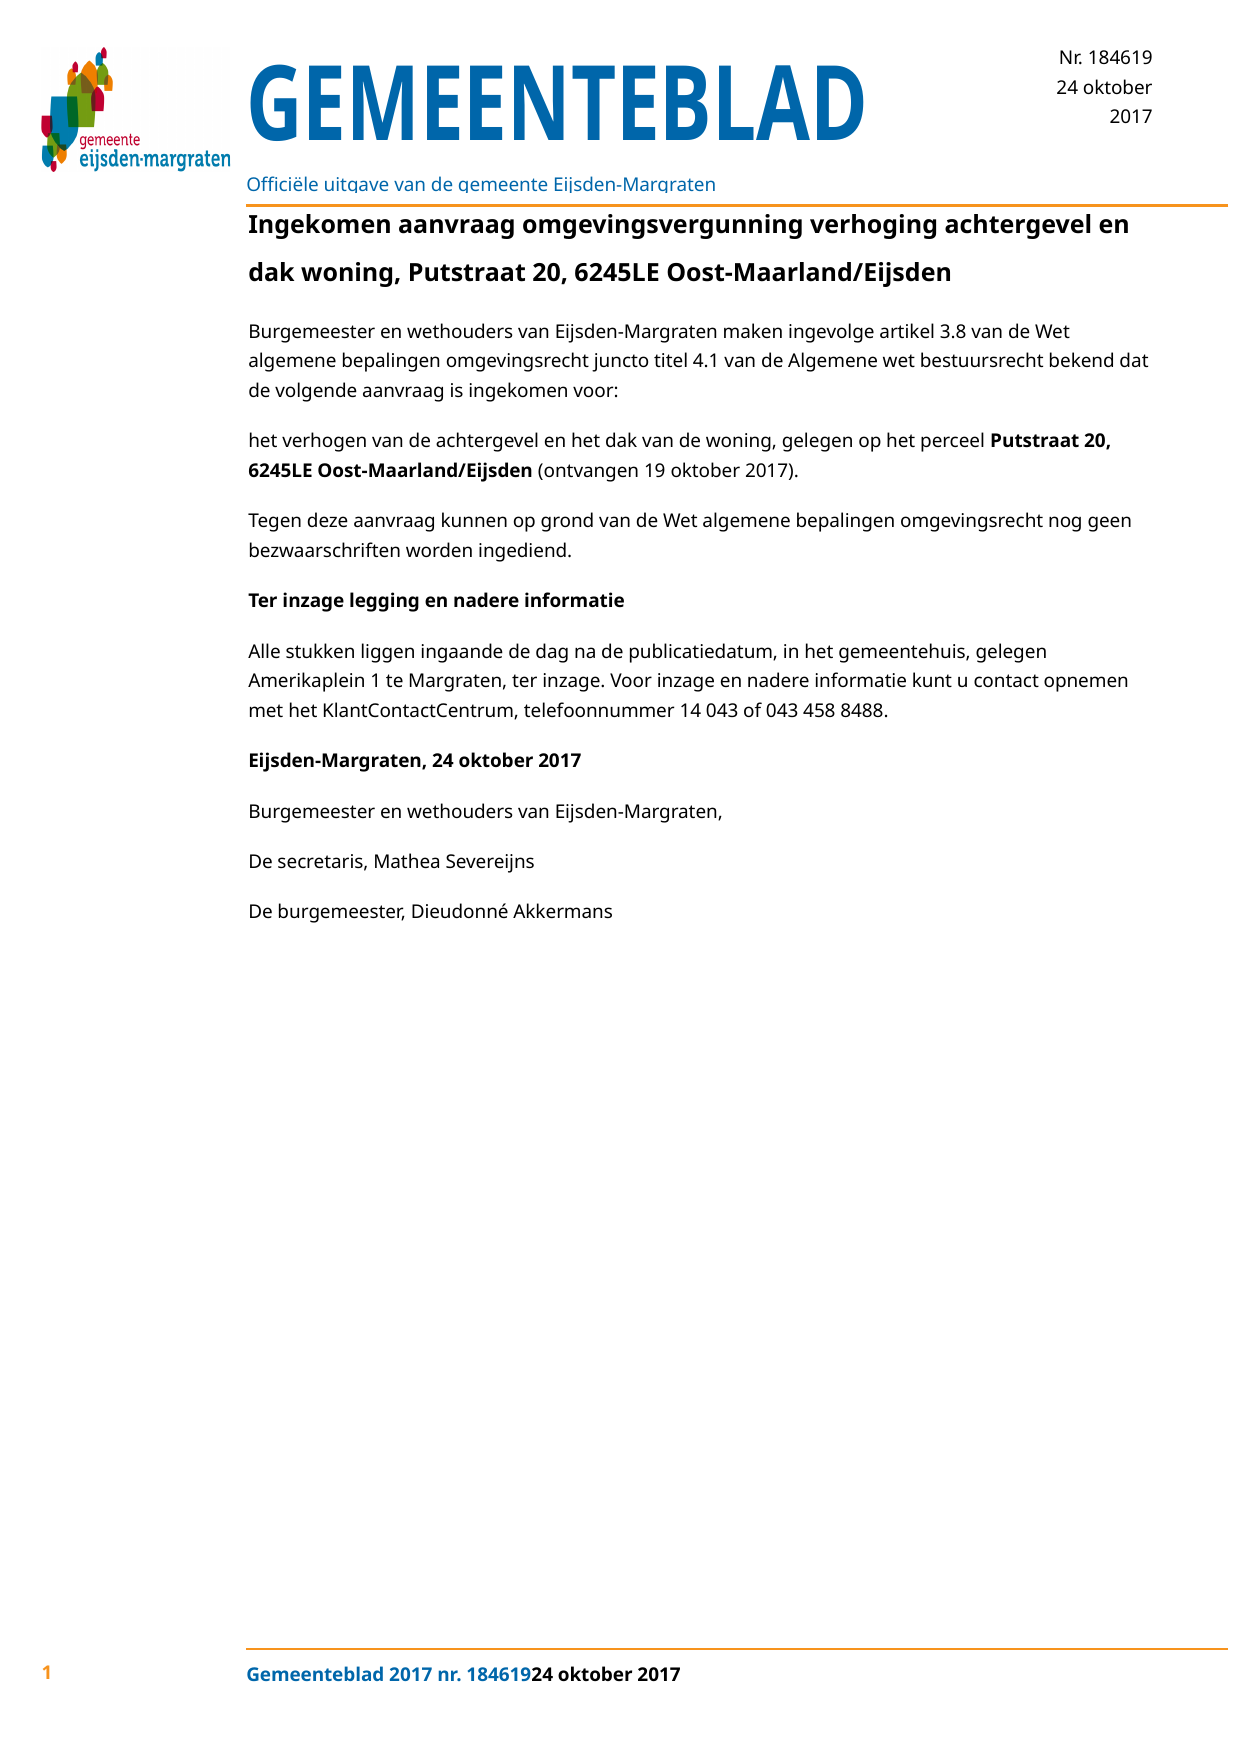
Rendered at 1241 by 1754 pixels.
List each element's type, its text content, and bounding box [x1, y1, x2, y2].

text Eijsden-Margraten, 24 oktober 2017 [248, 747, 1152, 773]
text het verhogen van de achtergevel en het dak van de woning, gelegen op het perceel Putstraat 20, 6245LE Oost-Maarland/Eijsden (ontvangen 19 oktober 2017). [248, 427, 1152, 483]
text Burgemeester en wethouders van Eijsden-Margraten, [248, 798, 1152, 824]
text Alle stukken liggen ingaande de dag na de publicatiedatum, in het gemeentehuis, gelegen Amerikaplein 1 te Margraten, ter inzage. Voor inzage en nadere informatie kunt u contact opnemen met het KlantContactCentrum, telefoonnummer 14 043 of 043 458 8488. [248, 638, 1152, 723]
text De secretaris, Mathea Severeijns [248, 848, 1152, 874]
text De burgemeester, Dieudonné Akkermans [248, 899, 1152, 924]
text Ter inzage legging en nadere informatie [248, 587, 1152, 613]
picture [41, 47, 231, 172]
text Tegen deze aanvraag kunnen op grond van de Wet algemene bepalingen omgevingsrecht nog geen bezwaarschriften worden ingediend. [248, 507, 1152, 563]
text Burgemeester en wethouders van Eijsden-Margraten maken ingevolge artikel 3.8 van de Wet algemene bepalingen omgevingsrecht juncto titel 4.1 van de Algemene wet bestuursrecht bekend dat de volgende aanvraag is ingekomen voor: [248, 318, 1152, 403]
text Ingekomen aanvraag omgevingsvergunning verhoging achtergevel en dak woning, Putstraat 20, 6245LE Oost-Maarland/Eijsden [248, 207, 1152, 288]
